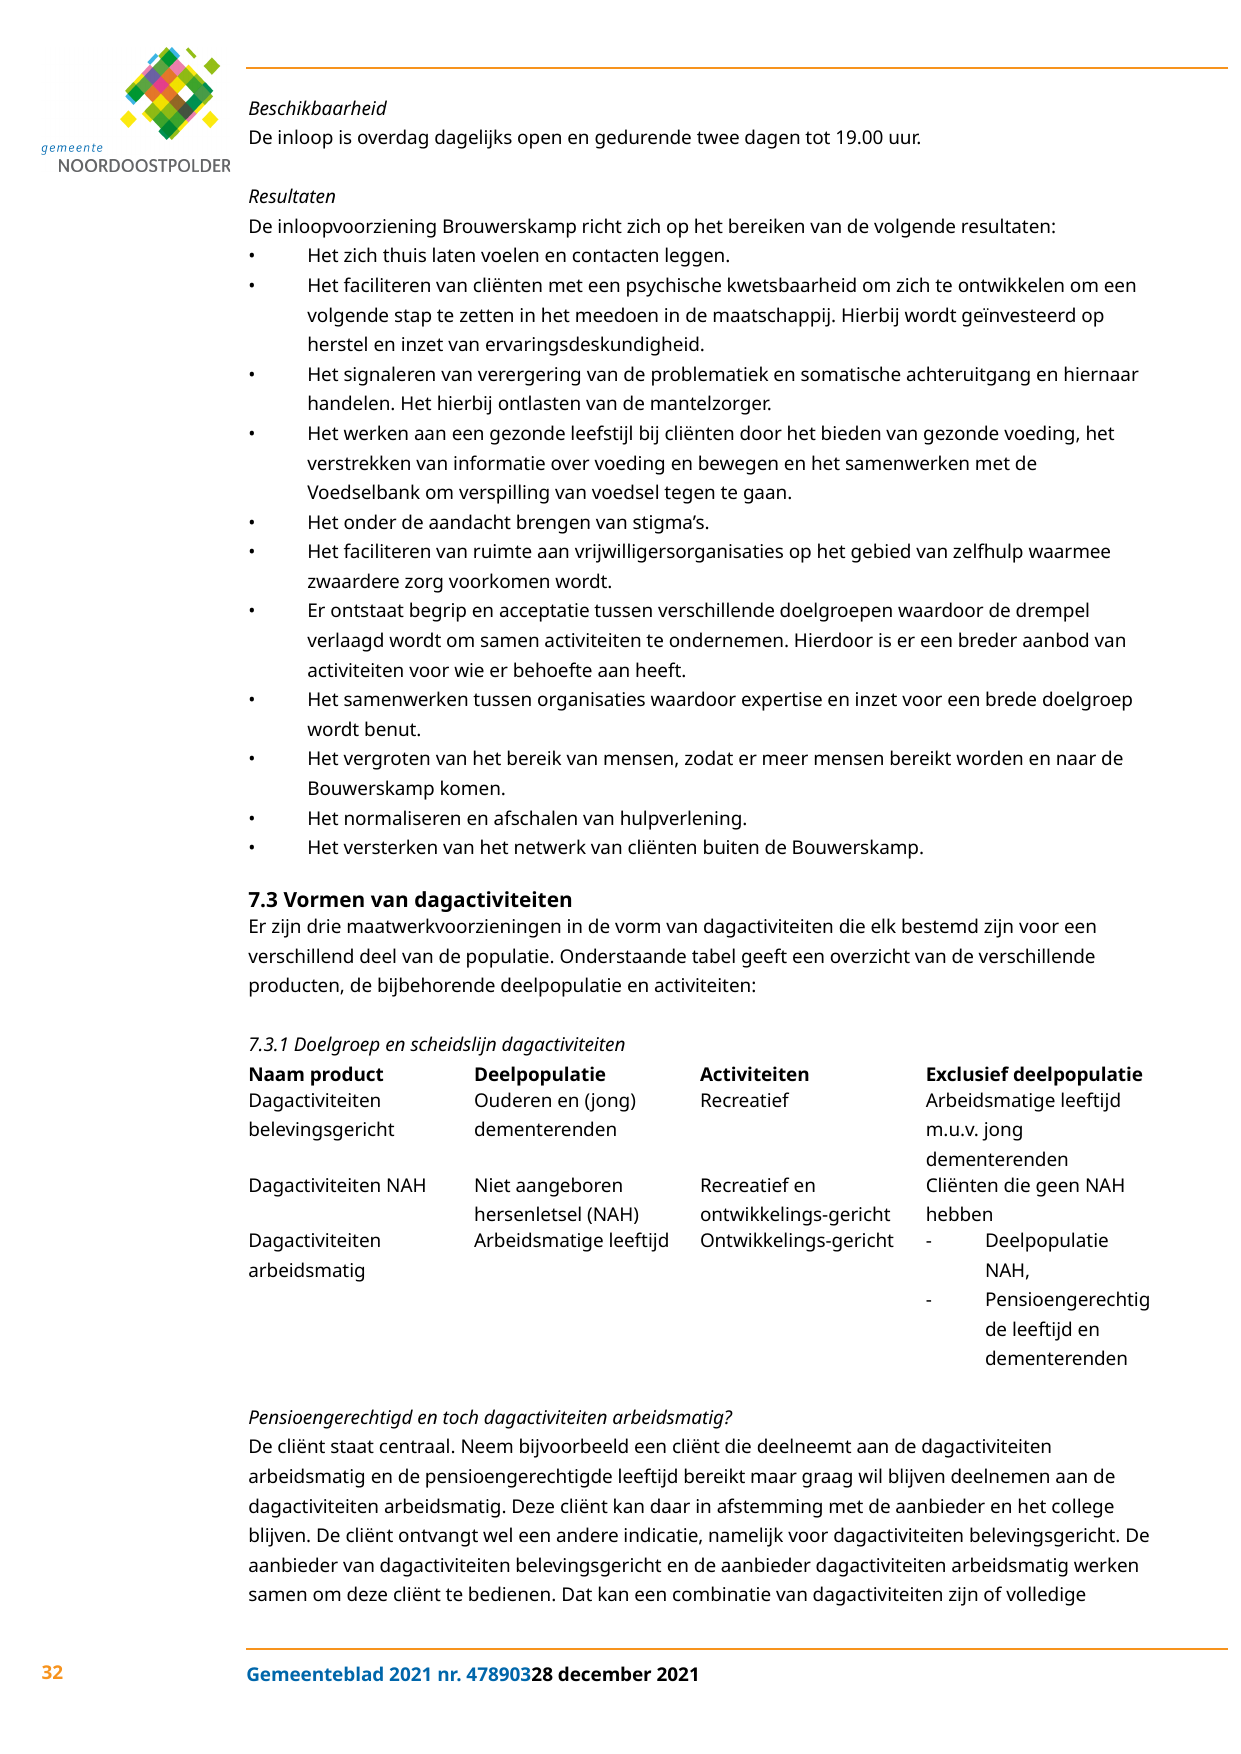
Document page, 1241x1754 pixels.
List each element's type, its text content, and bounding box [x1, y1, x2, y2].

list Het signaleren van verergering van de problematiek en somatische achteruitgang en hiernaar handelen. Het hierbij ontlasten van de mantelzorger. [248, 361, 1152, 416]
table_cell Dagactiviteiten NAH [248, 1172, 474, 1227]
text Resultaten [248, 183, 1152, 209]
list Het normaliseren en afschalen van hulpverlening. [248, 805, 1152, 831]
text Pensioengerechtigd en toch dagactiviteiten arbeidsmatig? [248, 1404, 1152, 1430]
table_cell Dagactiviteiten belevingsgericht [248, 1087, 474, 1172]
table_cell Ontwikkelings-gericht [700, 1227, 926, 1371]
table_cell Recreatief en ontwikkelings-gericht [700, 1172, 926, 1227]
text 7.3 Vormen van dagactiviteiten [248, 885, 1152, 913]
text 7.3.1 Doelgroep en scheidslijn dagactiviteiten [248, 1032, 1152, 1057]
table_cell Dagactiviteiten arbeidsmatig [248, 1227, 474, 1371]
list Het versterken van het netwerk van cliënten buiten de Bouwerskamp. [248, 834, 1152, 860]
table_cell Arbeidsmatige leeftijd m.u.v. jong dementerenden [926, 1087, 1152, 1172]
text De inloop is overdag dagelijks open en gedurende twee dagen tot 19.00 uur. [248, 124, 1152, 150]
table_cell Niet aangeboren hersenletsel (NAH) [474, 1172, 700, 1227]
list Het vergroten van het bereik van mensen, zodat er meer mensen bereikt worden en naar de Bouwerskamp komen. [248, 746, 1152, 801]
table_cell Arbeidsmatige leeftijd [474, 1227, 700, 1371]
list Er ontstaat begrip en acceptatie tussen verschillende doelgroepen waardoor de drempel verlaagd wordt om samen activiteiten te ondernemen. Hierdoor is er een breder aanbod van activiteiten voor wie er behoefte aan heeft. [248, 598, 1152, 683]
list Het onder de aandacht brengen van stigma’s. [248, 509, 1152, 535]
table_cell Cliënten die geen NAH hebben [926, 1172, 1152, 1227]
list Het werken aan een gezonde leefstijl bij cliënten door het bieden van gezonde voeding, het verstrekken van informatie over voeding en bewegen en het samenwerken met de Voedselbank om verspilling van voedsel tegen te gaan. [248, 420, 1152, 505]
list Het samenwerken tussen organisaties waardoor expertise en inzet voor een brede doelgroep wordt benut. [248, 686, 1152, 742]
table_header Naam product [248, 1061, 474, 1087]
list Het faciliteren van cliënten met een psychische kwetsbaarheid om zich te ontwikkelen om een volgende stap te zetten in het meedoen in de maatschappij. Hierbij wordt geïnvesteerd op herstel en inzet van ervaringsdeskundigheid. [248, 272, 1152, 357]
picture [41, 47, 231, 172]
table_cell Deelpopulatie NAH, Pensioengerechtigde leeftijd en dementerenden [926, 1227, 1152, 1371]
text Er zijn drie maatwerkvoorzieningen in de vorm van dagactiviteiten die elk bestemd zijn voor een verschillend deel van de populatie. Onderstaande tabel geeft een overzicht van de verschillende producten, de bijbehorende deelpopulatie en activiteiten: [248, 913, 1152, 998]
text Beschikbaarheid [248, 95, 1152, 121]
table_header Exclusief deelpopulatie [926, 1061, 1152, 1087]
table_header Deelpopulatie [474, 1061, 700, 1087]
text De inloopvoorziening Brouwerskamp richt zich op het bereiken van de volgende resultaten: [248, 213, 1152, 239]
list Het zich thuis laten voelen en contacten leggen. [248, 243, 1152, 268]
list Het faciliteren van ruimte aan vrijwilligersorganisaties op het gebied van zelfhulp waarmee zwaardere zorg voorkomen wordt. [248, 538, 1152, 594]
table_cell Ouderen en (jong) dementerenden [474, 1087, 700, 1172]
table_cell Recreatief [700, 1087, 926, 1172]
table_header Activiteiten [700, 1061, 926, 1087]
text De cliënt staat centraal. Neem bijvoorbeeld een cliënt die deelneemt aan de dagactiviteiten arbeidsmatig en de pensioengerechtigde leeftijd bereikt maar graag wil blijven deelnemen aan de dagactiviteiten arbeidsmatig. Deze cliënt kan daar in afstemming met de aanbieder en het college blijven. De cliënt ontvangt wel een andere indicatie, namelijk voor dagactiviteiten belevingsgericht. De aanbieder van dagactiviteiten belevingsgericht en de aanbieder dagactiviteiten arbeidsmatig werken samen om deze cliënt te bedienen. Dat kan een combinatie van dagactiviteiten zijn of volledige [248, 1434, 1152, 1607]
